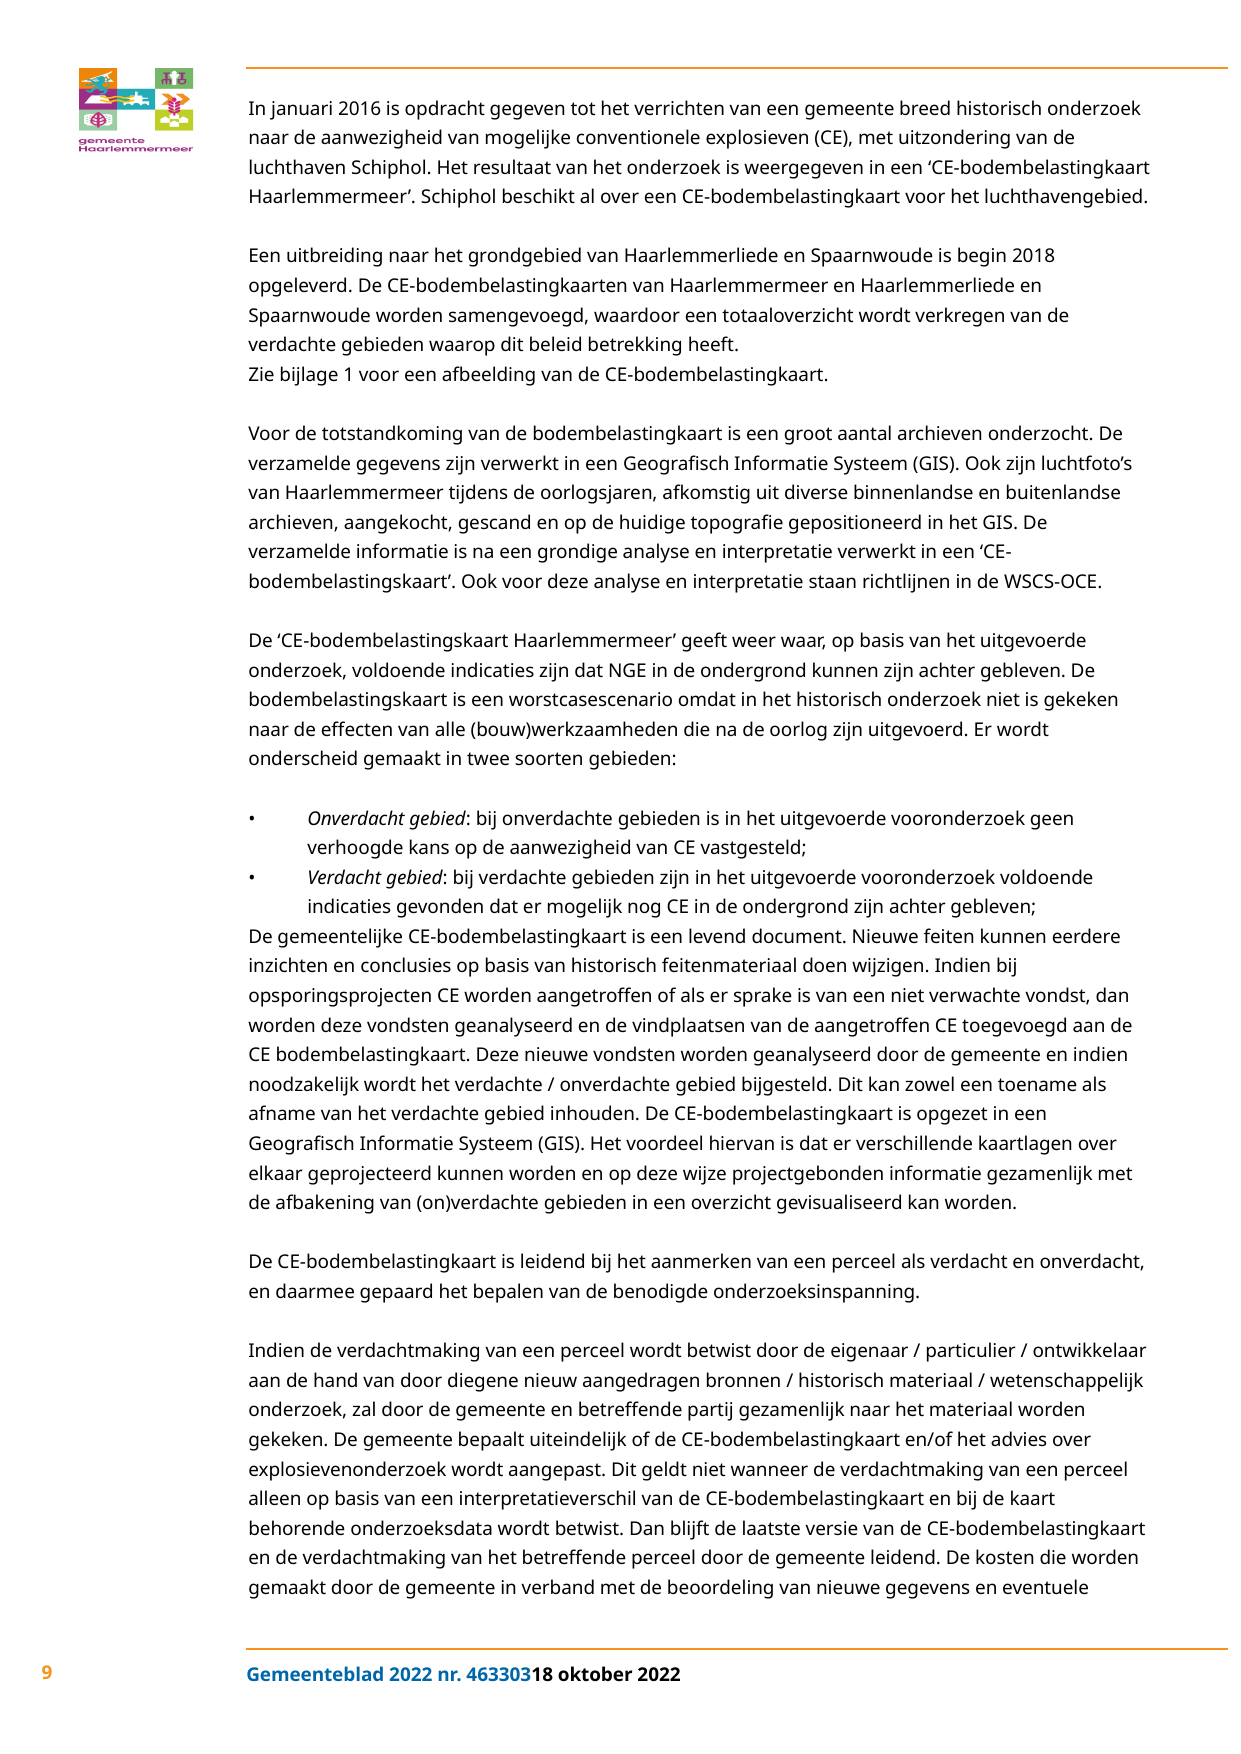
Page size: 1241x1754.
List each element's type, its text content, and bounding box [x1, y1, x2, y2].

text Een uitbreiding naar het grondgebied van Haarlemmerliede en Spaarnwoude is begin 2018 opgeleverd. De CE-bodembelastingkaarten van Haarlemmermeer en Haarlemmerliede en Spaarnwoude worden samengevoegd, waardoor een totaaloverzicht wordt verkregen van de verdachte gebieden waarop dit beleid betrekking heeft. [248, 243, 1152, 357]
text Voor de totstandkoming van de bodembelastingkaart is een groot aantal archieven onderzocht. De verzamelde gegevens zijn verwerkt in een Geografisch Informatie Systeem (GIS). Ook zijn luchtfoto’s van Haarlemmermeer tijdens de oorlogsjaren, afkomstig uit diverse binnenlandse en buitenlandse archieven, aangekocht, gescand en op de huidige topografie gepositioneerd in het GIS. De verzamelde informatie is na een grondige analyse en interpretatie verwerkt in een ‘CE-bodembelastingskaart’. Ook voor deze analyse en interpretatie staan richtlijnen in de WSCS-OCE. [248, 420, 1152, 594]
list Onverdacht gebied: bij onverdachte gebieden is in het uitgevoerde vooronderzoek geen verhoogde kans op de aanwezigheid van CE vastgesteld; [248, 805, 1152, 860]
list Verdacht gebied: bij verdachte gebieden zijn in het uitgevoerde vooronderzoek voldoende indicaties gevonden dat er mogelijk nog CE in de ondergrond zijn achter gebleven; [248, 864, 1152, 919]
text De ‘CE-bodembelastingskaart Haarlemmermeer’ geeft weer waar, op basis van het uitgevoerde onderzoek, voldoende indicaties zijn dat NGE in de ondergrond kunnen zijn achter gebleven. De bodembelastingskaart is een worstcasescenario omdat in het historisch onderzoek niet is gekeken naar de effecten van alle (bouw)werkzaamheden die na de oorlog zijn uitgevoerd. Er wordt onderscheid gemaakt in twee soorten gebieden: [248, 627, 1152, 771]
text De gemeentelijke CE-bodembelastingkaart is een levend document. Nieuwe feiten kunnen eerdere inzichten en conclusies op basis van historisch feitenmateriaal doen wijzigen. Indien bij opsporingsprojecten CE worden aangetroffen of als er sprake is van een niet verwachte vondst, dan worden deze vondsten geanalyseerd en de vindplaatsen van de aangetroffen CE toegevoegd aan de CE bodembelastingkaart. Deze nieuwe vondsten worden geanalyseerd door de gemeente en indien noodzakelijk wordt het verdachte / onverdachte gebied bijgesteld. Dit kan zowel een toename als afname van het verdachte gebied inhouden. De CE-bodembelastingkaart is opgezet in een Geografisch Informatie Systeem (GIS). Het voordeel hiervan is dat er verschillende kaartlagen over elkaar geprojecteerd kunnen worden en op deze wijze projectgebonden informatie gezamenlijk met de afbakening van (on)verdachte gebieden in een overzicht gevisualiseerd kan worden. [248, 923, 1152, 1215]
table_header De CE-bodembelastingkaart is leidend bij het aanmerken van een perceel als verdacht en onverdacht, en daarmee gepaard het bepalen van de benodigde onderzoeksinspanning. Indien de verdachtmaking van een perceel wordt betwist door de eigenaar / particulier / ontwikkelaar aan de hand van door diegene nieuw aangedragen bronnen / historisch materiaal / wetenschappelijk onderzoek, zal door de gemeente en betreffende partij gezamenlijk naar het materiaal worden gekeken. De gemeente bepaalt uiteindelijk of de CE-bodembelastingkaart en/of het advies over explosievenonderzoek wordt aangepast. Dit geldt niet wanneer de verdachtmaking van een perceel alleen op basis van een interpretatieverschil van de CE-bodembelastingkaart en bij de kaart behorende onderzoeksdata wordt betwist. Dan blijft de laatste versie van de CE-bodembelastingkaart en de verdachtmaking van het betreffende perceel door de gemeente leidend. De kosten die worden gemaakt door de gemeente in verband met de beoordeling van nieuwe gegevens en eventuele [248, 1249, 1152, 1600]
text Zie bijlage 1 voor een afbeelding van de CE-bodembelastingkaart. [248, 361, 1152, 387]
text In januari 2016 is opdracht gegeven tot het verrichten van een gemeente breed historisch onderzoek naar de aanwezigheid van mogelijke conventionele explosieven (CE), met uitzondering van de luchthaven Schiphol. Het resultaat van het onderzoek is weergegeven in een ‘CE-bodembelastingkaart Haarlemmermeer’. Schiphol beschikt al over een CE-bodembelastingkaart voor het luchthavengebied. [248, 95, 1152, 209]
picture [41, 47, 231, 172]
